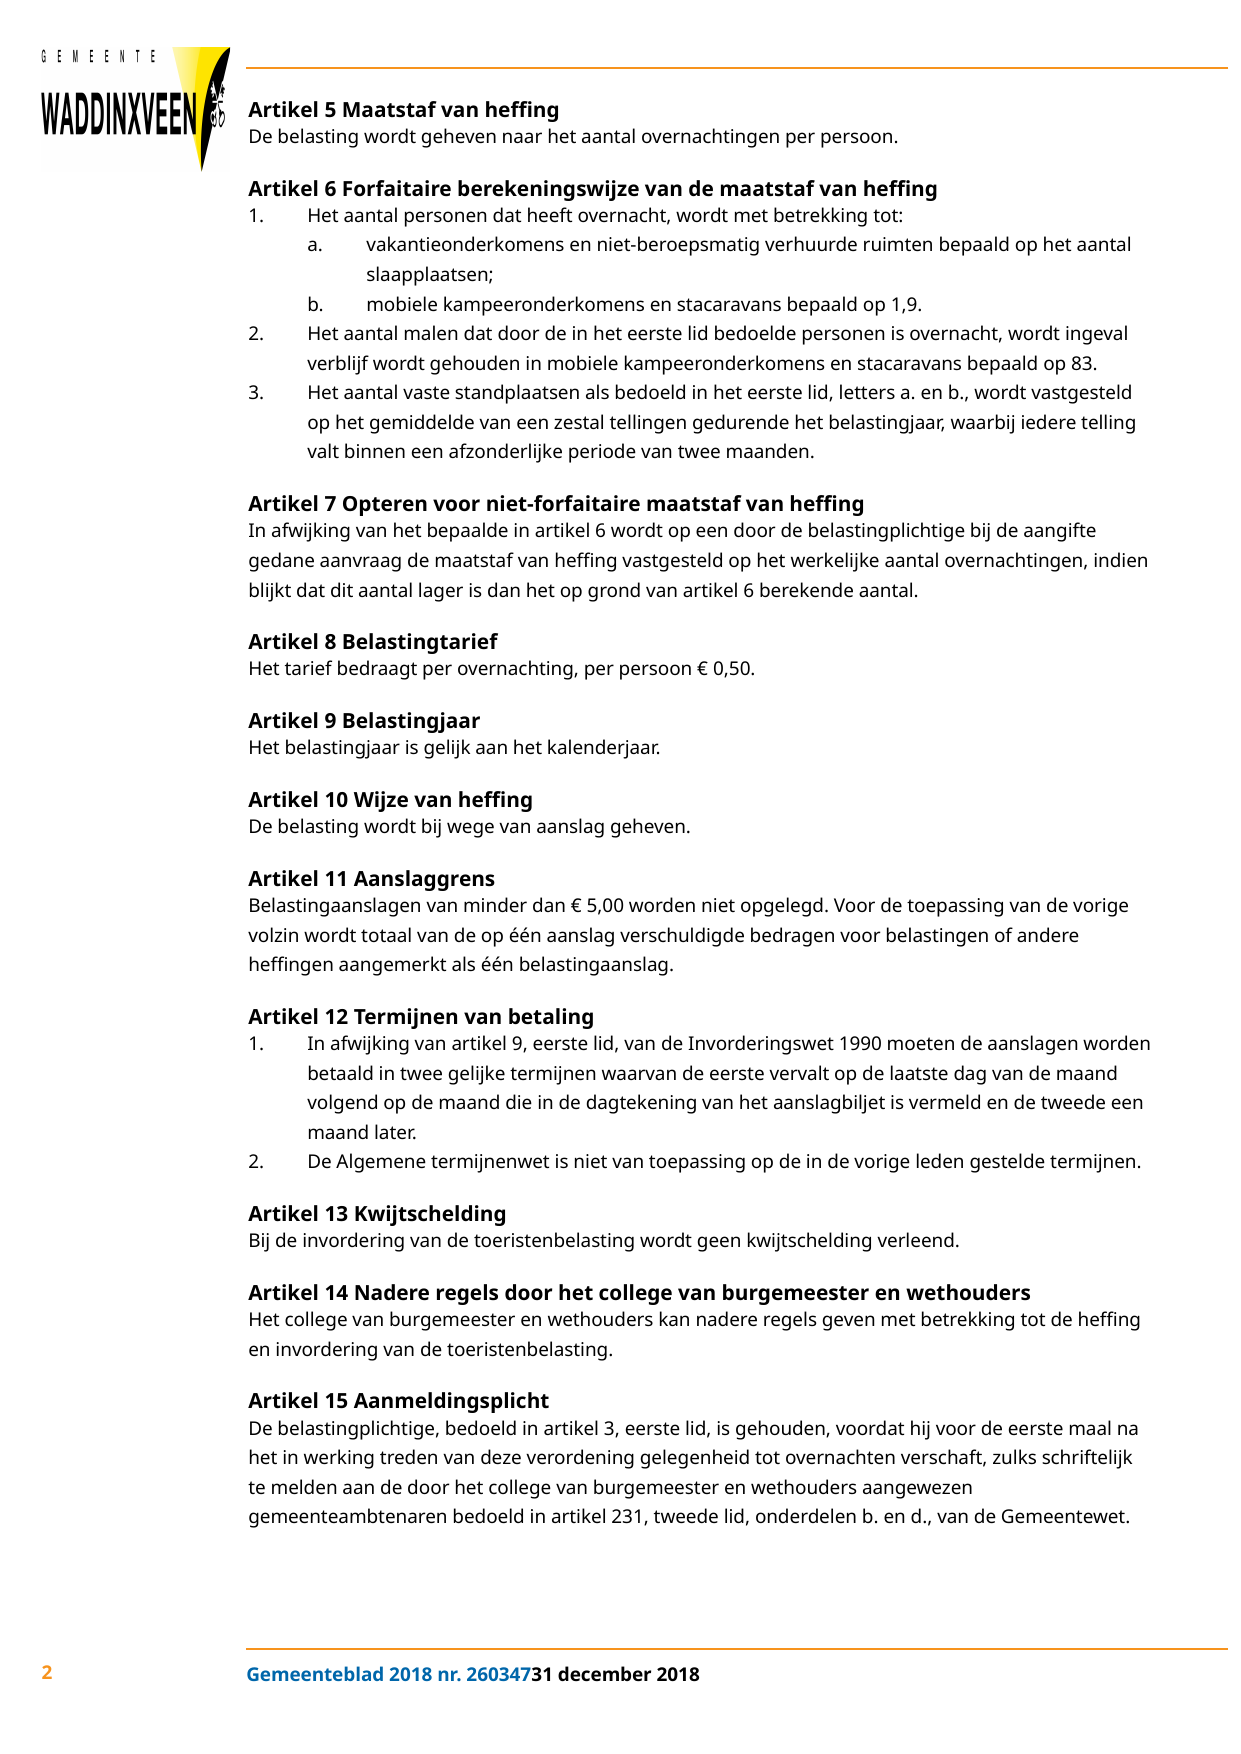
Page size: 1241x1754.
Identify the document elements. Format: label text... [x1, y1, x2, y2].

text Artikel 7 Opteren voor niet-forfaitaire maatstaf van heffing [248, 489, 1152, 518]
text Het belastingjaar is gelijk aan het kalenderjaar. [248, 734, 1152, 760]
text Artikel 14 Nadere regels door het college van burgemeester en wethouders [248, 1278, 1152, 1306]
list mobiele kampeeronderkomens en stacaravans bepaald op 1,9. [307, 291, 1152, 317]
text De belastingplichtige, bedoeld in artikel 3, eerste lid, is gehouden, voordat hij voor de eerste maal na het in werking treden van deze verordening gelegenheid tot overnachten verschaft, zulks schriftelijk te melden aan de door het college van burgemeester en wethouders aangewezen gemeenteambtenaren bedoeld in artikel 231, tweede lid, onderdelen b. en d., van de Gemeentewet. [248, 1415, 1152, 1529]
list vakantieonderkomens en niet-beroepsmatig verhuurde ruimten bepaald op het aantal slaapplaatsen; [307, 232, 1152, 287]
text Artikel 10 Wijze van heffing [248, 785, 1152, 813]
text Artikel 15 Aanmeldingsplicht [248, 1386, 1152, 1415]
text Artikel 5 Maatstaf van heffing [248, 95, 1152, 123]
text Artikel 9 Belastingjaar [248, 706, 1152, 734]
text Artikel 8 Belastingtarief [248, 627, 1152, 656]
text Het tarief bedraagt per overnachting, per persoon € 0,50. [248, 656, 1152, 681]
text Artikel 6 Forfaitaire berekeningswijze van de maatstaf van heffing [248, 174, 1152, 202]
list In afwijking van artikel 9, eerste lid, van de Invorderingswet 1990 moeten de aanslagen worden betaald in twee gelijke termijnen waarvan de eerste vervalt op de laatste dag van de maand volgend op de maand die in de dagtekening van het aanslagbiljet is vermeld en de tweede een maand later. [248, 1030, 1152, 1145]
list De Algemene termijnenwet is niet van toepassing op de in de vorige leden gestelde termijnen. [248, 1148, 1152, 1174]
picture [41, 47, 231, 172]
text Artikel 13 Kwijtschelding [248, 1199, 1152, 1227]
text Bij de invordering van de toeristenbelasting wordt geen kwijtschelding verleend. [248, 1227, 1152, 1253]
text De belasting wordt geheven naar het aantal overnachtingen per persoon. [248, 123, 1152, 149]
text Artikel 12 Termijnen van betaling [248, 1002, 1152, 1030]
list Het aantal malen dat door de in het eerste lid bedoelde personen is overnacht, wordt ingeval verblijf wordt gehouden in mobiele kampeeronderkomens en stacaravans bepaald op 83. [248, 320, 1152, 376]
list Het aantal personen dat heeft overnacht, wordt met betrekking tot: [248, 202, 1152, 228]
text Artikel 11 Aanslaggrens [248, 864, 1152, 892]
text Het college van burgemeester en wethouders kan nadere regels geven met betrekking tot de heffing en invordering van de toeristenbelasting. [248, 1306, 1152, 1362]
text In afwijking van het bepaalde in artikel 6 wordt op een door de belastingplichtige bij de aangifte gedane aanvraag de maatstaf van heffing vastgesteld op het werkelijke aantal overnachtingen, indien blijkt dat dit aantal lager is dan het op grond van artikel 6 berekende aantal. [248, 518, 1152, 602]
text De belasting wordt bij wege van aanslag geheven. [248, 813, 1152, 839]
list Het aantal vaste standplaatsen als bedoeld in het eerste lid, letters a. en b., wordt vastgesteld op het gemiddelde van een zestal tellingen gedurende het belastingjaar, waarbij iedere telling valt binnen een afzonderlijke periode van twee maanden. [248, 379, 1152, 464]
text Belastingaanslagen van minder dan € 5,00 worden niet opgelegd. Voor de toepassing van de vorige volzin wordt totaal van de op één aanslag verschuldigde bedragen voor belastingen of andere heffingen aangemerkt als één belastingaanslag. [248, 892, 1152, 977]
